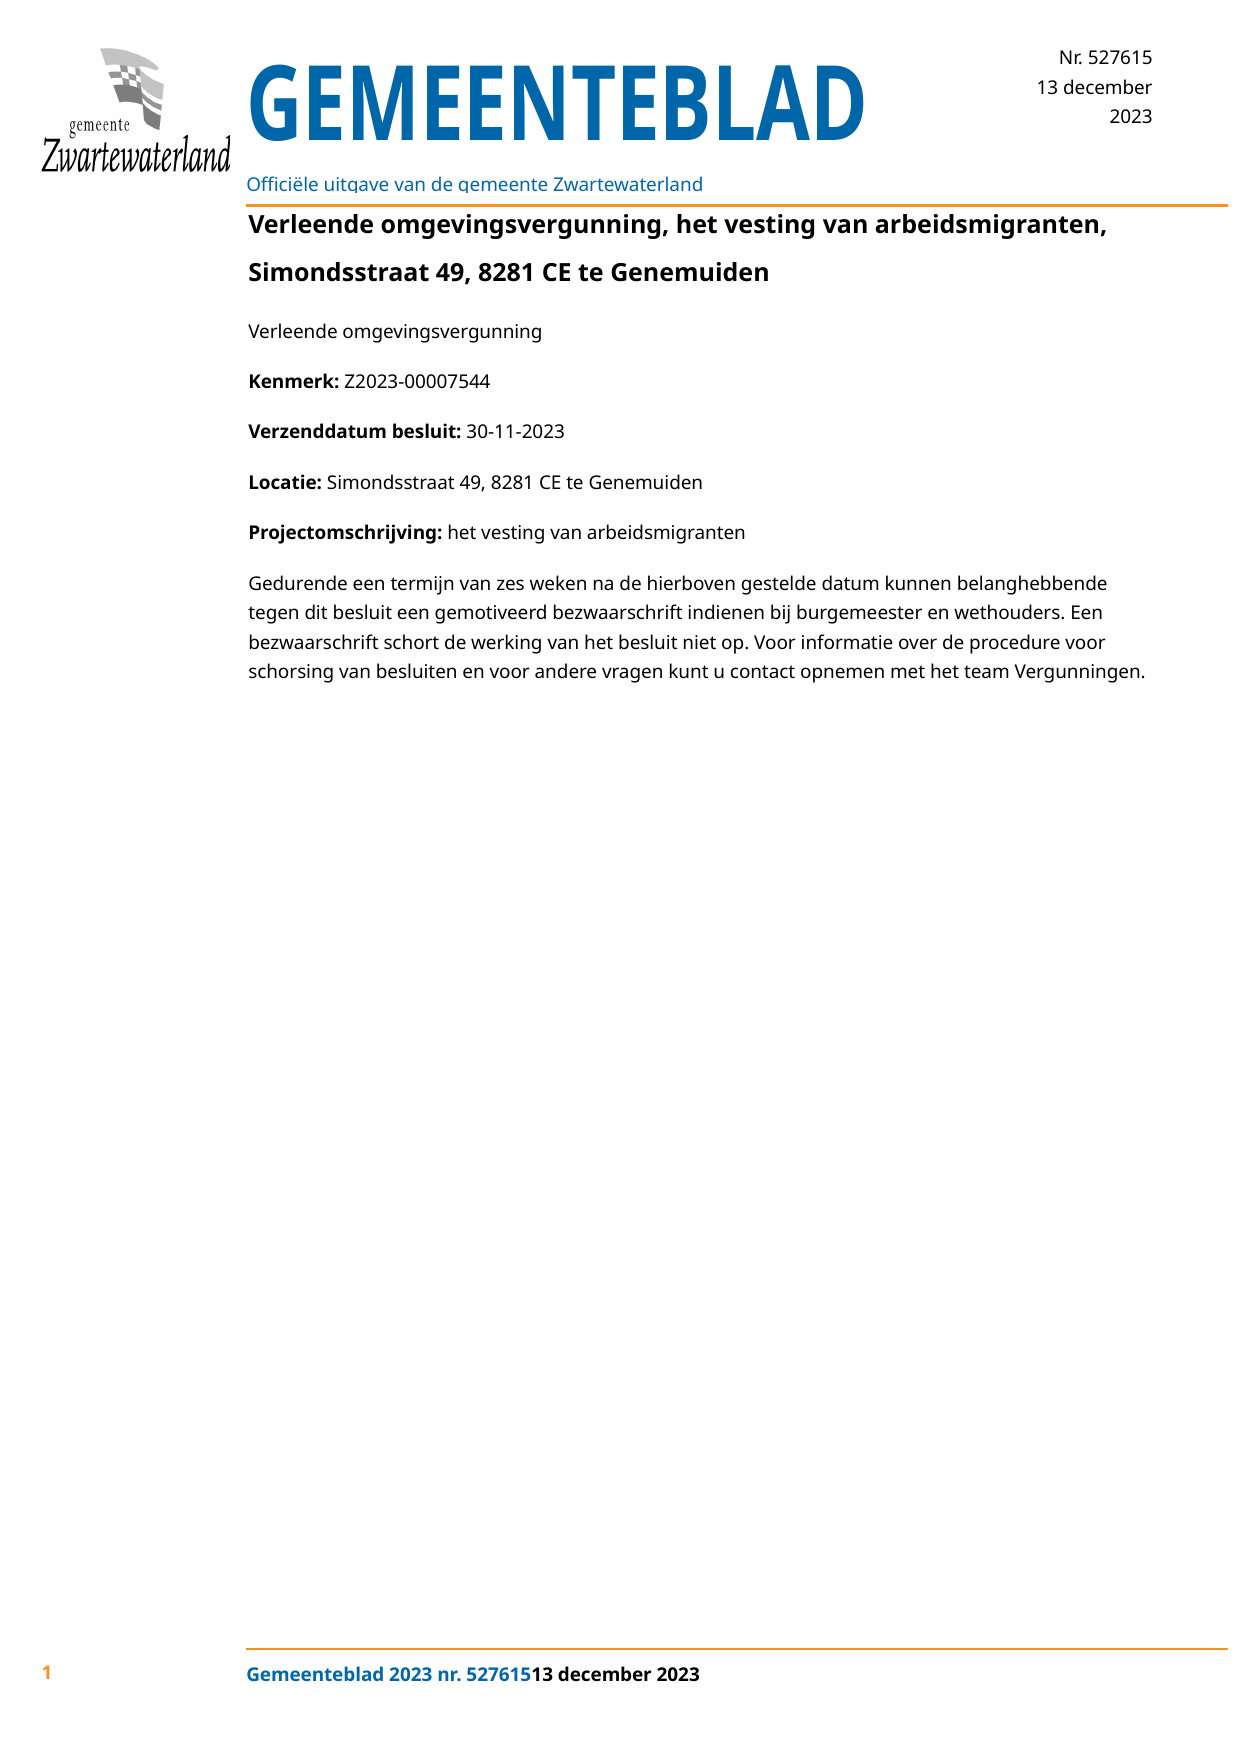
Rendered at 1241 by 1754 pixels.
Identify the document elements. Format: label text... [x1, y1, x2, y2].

text Verleende omgevingsvergunning, het vesting van arbeidsmigranten, Simondsstraat 49, 8281 CE te Genemuiden [248, 207, 1152, 288]
text Projectomschrijving: het vesting van arbeidsmigranten [248, 519, 1152, 545]
text Locatie: Simondsstraat 49, 8281 CE te Genemuiden [248, 469, 1152, 495]
text Verleende omgevingsvergunning [248, 318, 1152, 344]
text Verzenddatum besluit: 30-11-2023 [248, 419, 1152, 444]
text Kenmerk: Z2023-00007544 [248, 368, 1152, 394]
text Gedurende een termijn van zes weken na de hierboven gestelde datum kunnen belanghebbende tegen dit besluit een gemotiveerd bezwaarschrift indienen bij burgemeester en wethouders. Een bezwaarschrift schort de werking van het besluit niet op. Voor informatie over de procedure voor schorsing van besluiten en voor andere vragen kunt u contact opnemen met het team Vergunningen. [248, 570, 1152, 684]
picture [41, 47, 231, 172]
